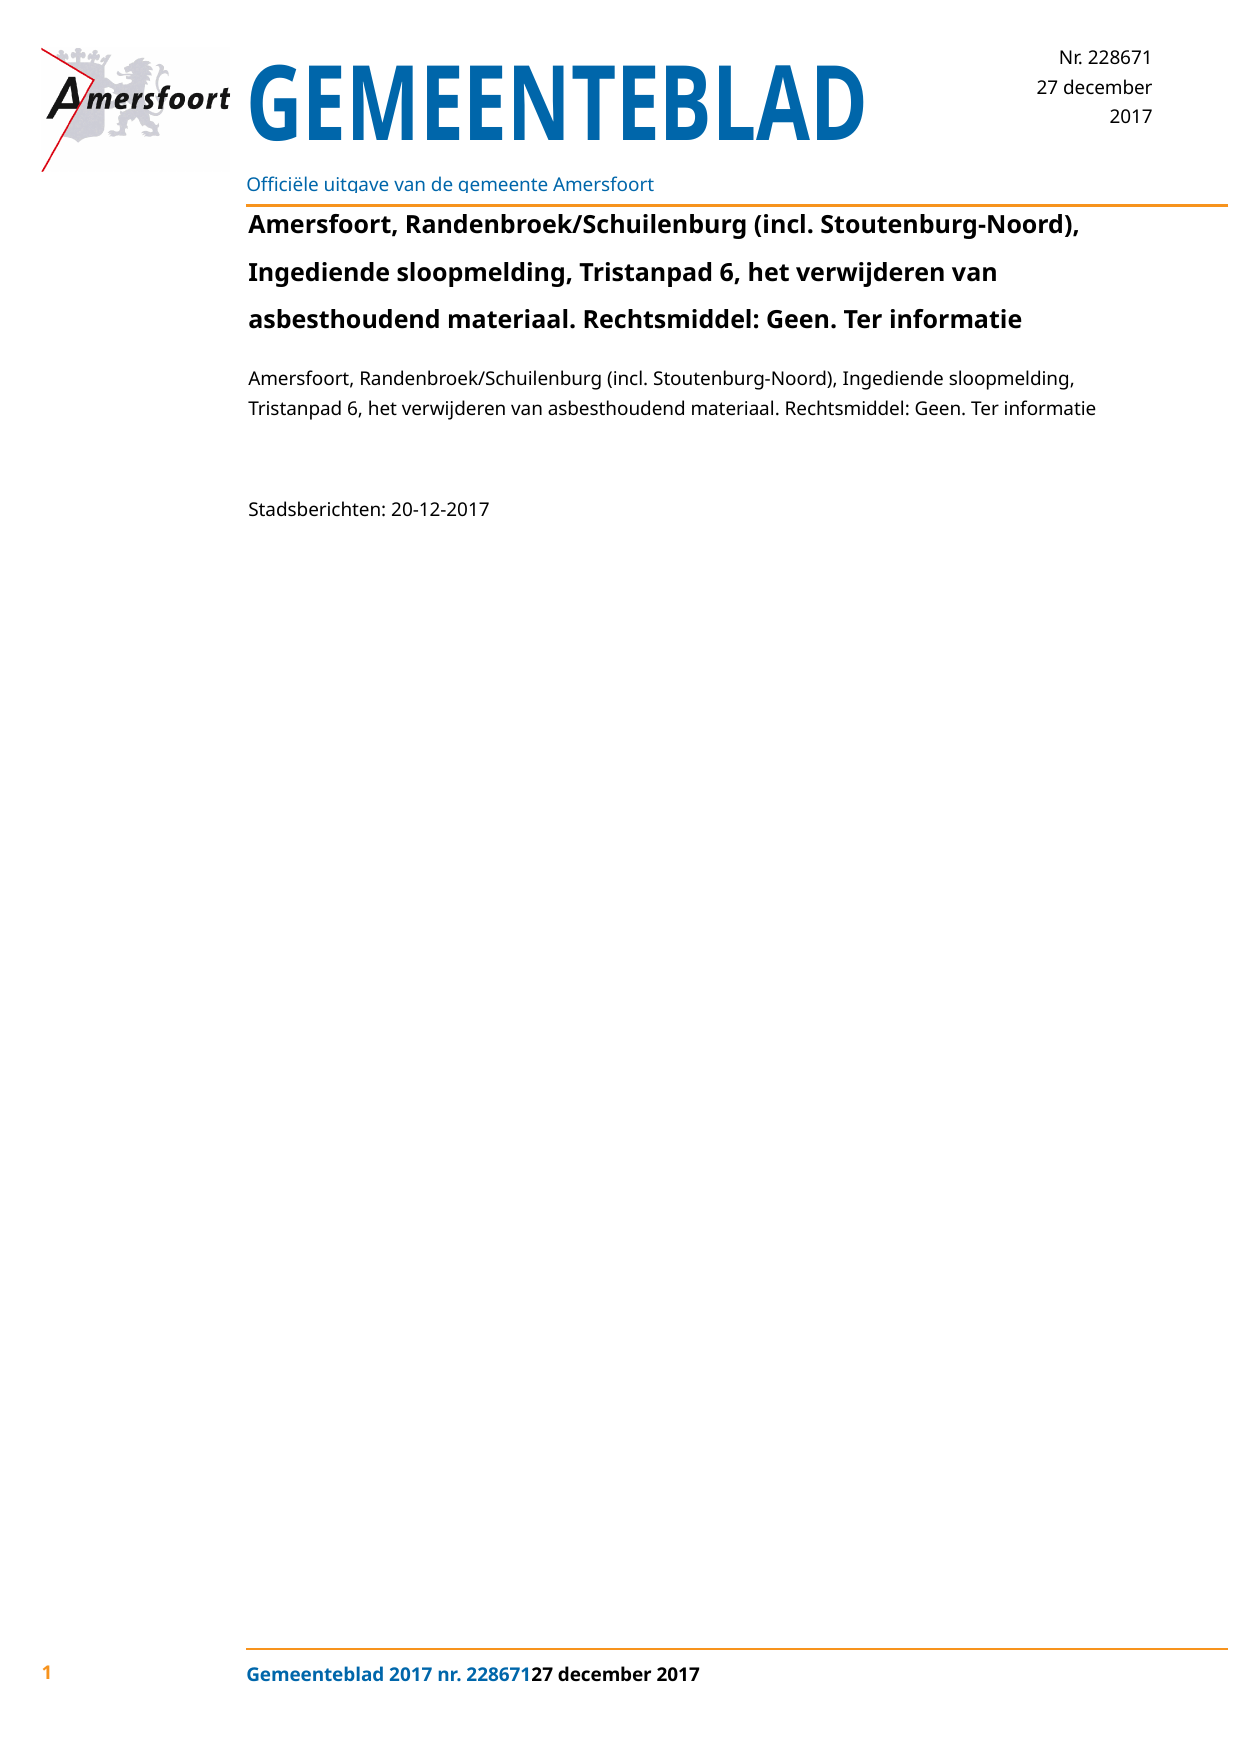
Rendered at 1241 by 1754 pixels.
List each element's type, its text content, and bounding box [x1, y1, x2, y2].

text Amersfoort, Randenbroek/Schuilenburg (incl. Stoutenburg-Noord), Ingediende sloopmelding, Tristanpad 6, het verwijderen van asbesthoudend materiaal. Rechtsmiddel: Geen. Ter informatie [248, 207, 1152, 336]
text Amersfoort, Randenbroek/Schuilenburg (incl. Stoutenburg-Noord), Ingediende sloopmelding, Tristanpad 6, het verwijderen van asbesthoudend materiaal. Rechtsmiddel: Geen. Ter informatie [248, 366, 1152, 421]
text Stadsberichten: 20-12-2017 [248, 496, 1152, 522]
picture [41, 47, 231, 172]
